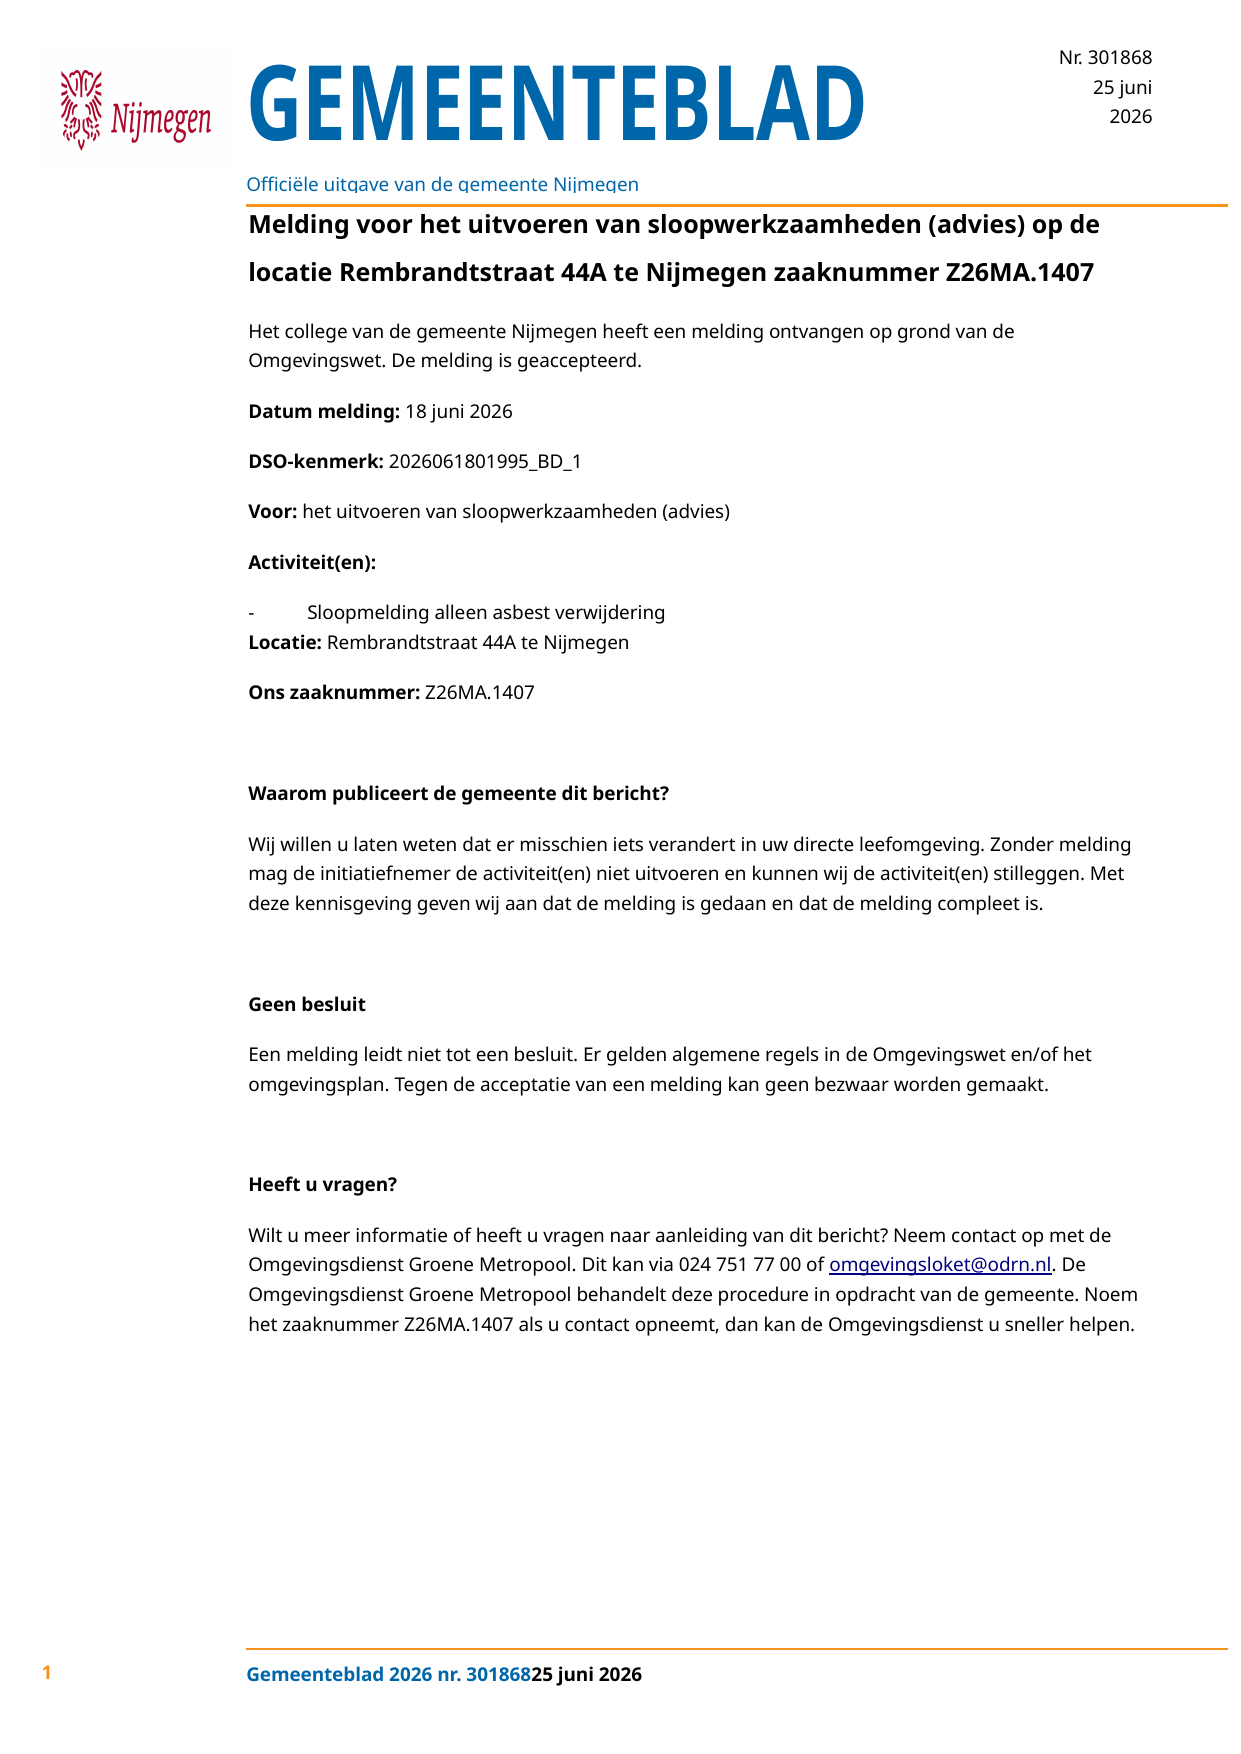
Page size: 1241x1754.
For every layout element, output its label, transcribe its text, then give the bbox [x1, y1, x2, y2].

text Activiteit(en): [248, 549, 1152, 575]
text Ons zaaknummer: Z26MA.1407 [248, 679, 1152, 705]
text Locatie: Rembrandtstraat 44A te Nijmegen [248, 629, 1152, 655]
text Een melding leidt niet tot een besluit. Er gelden algemene regels in de Omgevingswet en/of het omgevingsplan. Tegen de acceptatie van een melding kan geen bezwaar worden gemaakt. [248, 1041, 1152, 1097]
text Geen besluit [248, 991, 1152, 1017]
text Heeft u vragen? [248, 1172, 1152, 1197]
text Het college van de gemeente Nijmegen heeft een melding ontvangen op grond van de Omgevingswet. De melding is geaccepteerd. [248, 318, 1152, 373]
text Waarom publiceert de gemeente dit bericht? [248, 780, 1152, 806]
text DSO-kenmerk: 2026061801995_BD_1 [248, 448, 1152, 474]
text Melding voor het uitvoeren van sloopwerkzaamheden (advies) op de locatie Rembrandtstraat 44A te Nijmegen zaaknummer Z26MA.1407 [248, 207, 1152, 288]
picture [41, 47, 231, 172]
text Voor: het uitvoeren van sloopwerkzaamheden (advies) [248, 499, 1152, 524]
text Wilt u meer informatie of heeft u vragen naar aanleiding van dit bericht? Neem contact op met de Omgevingsdienst Groene Metropool. Dit kan via 024 751 77 00 of omgevingsloket@odrn.nl. De Omgevingsdienst Groene Metropool behandelt deze procedure in opdracht van de gemeente. Noem het zaaknummer Z26MA.1407 als u contact opneemt, dan kan de Omgevingsdienst u sneller helpen. [248, 1222, 1152, 1337]
list Sloopmelding alleen asbest verwijdering [248, 599, 1152, 625]
text Datum melding: 18 juni 2026 [248, 398, 1152, 424]
text Wij willen u laten weten dat er misschien iets verandert in uw directe leefomgeving. Zonder melding mag de initiatiefnemer de activiteit(en) niet uitvoeren en kunnen wij de activiteit(en) stilleggen. Met deze kennisgeving geven wij aan dat de melding is gedaan en dat de melding compleet is. [248, 831, 1152, 916]
